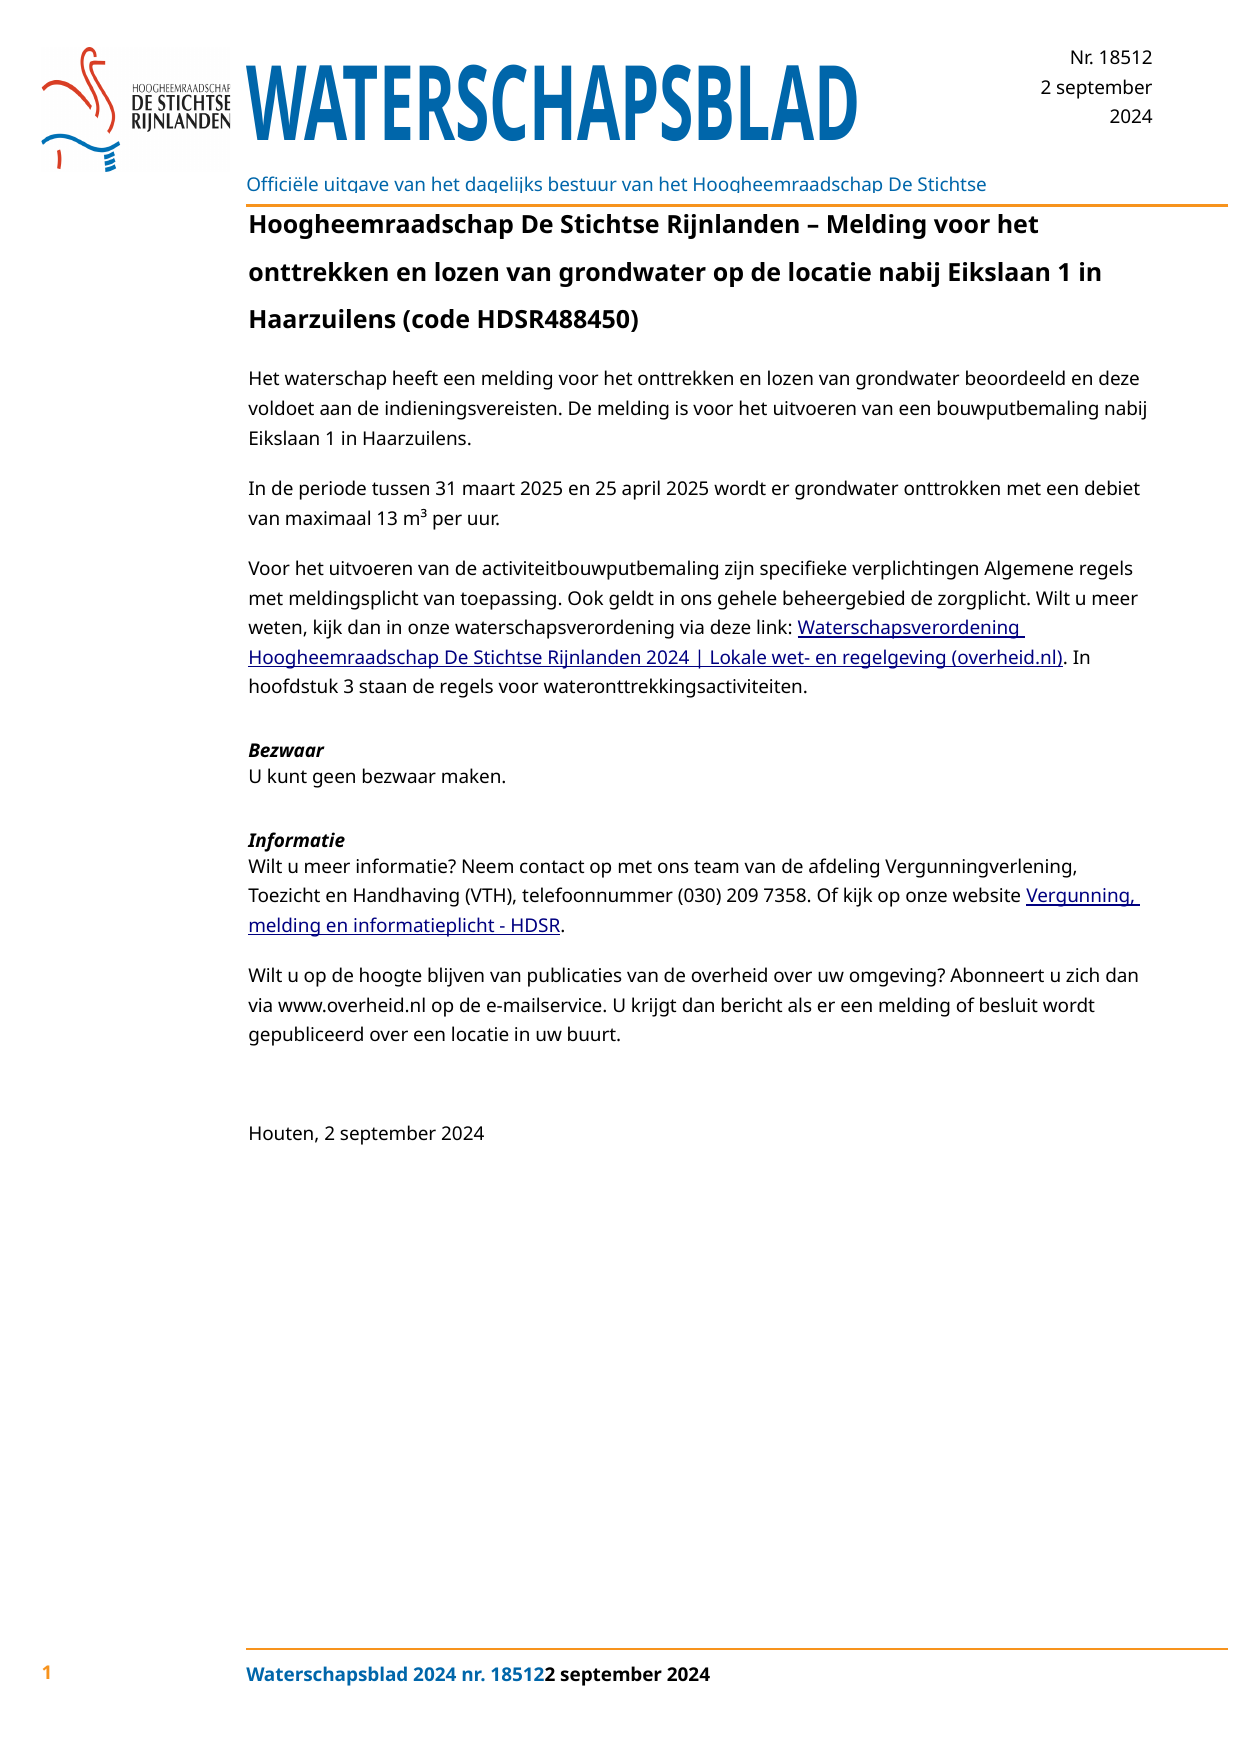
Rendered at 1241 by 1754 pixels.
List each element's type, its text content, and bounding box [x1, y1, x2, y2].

text In de periode tussen 31 maart 2025 en 25 april 2025 wordt er grondwater onttrokken met een debiet van maximaal 13 m³ per uur. [248, 475, 1152, 530]
text Informatie [248, 827, 1152, 853]
text Houten, 2 september 2024 [248, 1120, 1152, 1146]
text Hoogheemraadschap De Stichtse Rijnlanden – Melding voor het onttrekken en lozen van grondwater op de locatie nabij Eikslaan 1 in Haarzuilens (code HDSR488450) [248, 207, 1152, 336]
text Wilt u op de hoogte blijven van publicaties van de overheid over uw omgeving? Abonneert u zich dan via www.overheid.nl op de e-mailservice. U krijgt dan bericht als er een melding of besluit wordt gepubliceerd over een locatie in uw buurt. [248, 962, 1152, 1047]
picture [41, 47, 231, 172]
text Het waterschap heeft een melding voor het onttrekken en lozen van grondwater beoordeeld en deze voldoet aan de indieningsvereisten. De melding is voor het uitvoeren van een bouwputbemaling nabij Eikslaan 1 in Haarzuilens. [248, 366, 1152, 450]
text Bezwaar [248, 737, 1152, 763]
text Wilt u meer informatie? Neem contact op met ons team van de afdeling Vergunningverlening, Toezicht en Handhaving (VTH), telefoonnummer (030) 209 7358. Of kijk op onze website Vergunning, melding en informatieplicht - HDSR. [248, 853, 1152, 938]
text U kunt geen bezwaar maken. [248, 763, 1152, 789]
text Voor het uitvoeren van de activiteitbouwputbemaling zijn specifieke verplichtingen Algemene regels met meldingsplicht van toepassing. Ook geldt in ons gehele beheergebied de zorgplicht. Wilt u meer weten, kijk dan in onze waterschapsverordening via deze link: Waterschapsverordening Hoogheemraadschap De Stichtse Rijnlanden 2024 | Lokale wet- en regelgeving (overheid.nl). In hoofdstuk 3 staan de regels voor wateronttrekkingsactiviteiten. [248, 555, 1152, 699]
